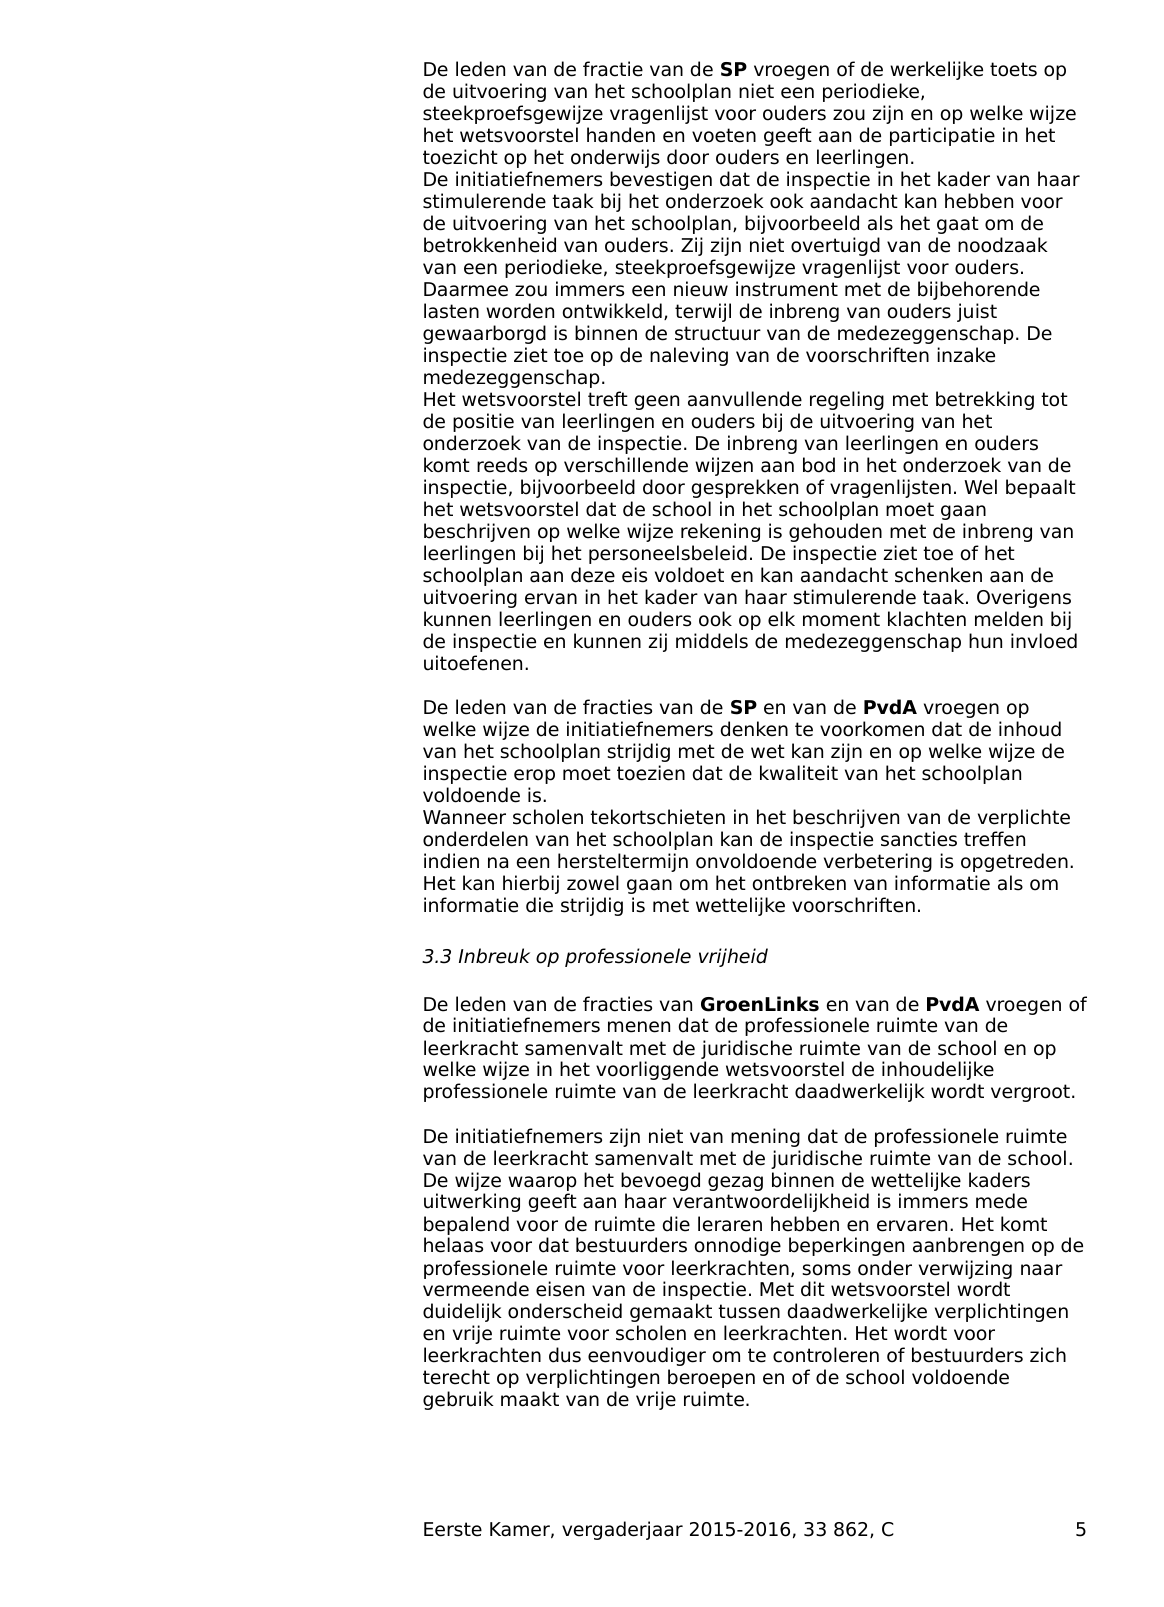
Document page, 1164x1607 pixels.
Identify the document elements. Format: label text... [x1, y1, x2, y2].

text De leden van de fracties van GroenLinks en van de PvdA vroegen of de initiatiefnemers menen dat de professionele ruimte van de leerkracht samenvalt met de juridische ruimte van de school en op welke wijze in het voorliggende wetsvoorstel de inhoudelijke professionele ruimte van de leerkracht daadwerkelijk wordt vergroot. [422, 993, 1087, 1103]
text Wanneer scholen tekortschieten in het beschrijven van de verplichte onderdelen van het schoolplan kan de inspectie sancties treffen indien na een hersteltermijn onvoldoende verbetering is opgetreden. Het kan hierbij zowel gaan om het ontbreken van informatie als om informatie die strijdig is met wettelijke voorschriften. [422, 807, 1087, 916]
text De leden van de fracties van de SP en van de PvdA vroegen op welke wijze de initiatiefnemers denken te voorkomen dat de inhoud van het schoolplan strijdig met de wet kan zijn en op welke wijze de inspectie erop moet toezien dat de kwaliteit van het schoolplan voldoende is. [422, 697, 1087, 807]
text De initiatiefnemers zijn niet van mening dat de professionele ruimte van de leerkracht samenvalt met de juridische ruimte van de school. De wijze waarop het bevoegd gezag binnen de wettelijke kaders uitwerking geeft aan haar verantwoordelijkheid is immers mede bepalend voor de ruimte die leraren hebben en ervaren. Het komt helaas voor dat bestuurders onnodige beperkingen aanbrengen op de professionele ruimte voor leerkrachten, soms onder verwijzing naar vermeende eisen van de inspectie. Met dit wetsvoorstel wordt duidelijk onderscheid gemaakt tussen daadwerkelijke verplichtingen en vrije ruimte voor scholen en leerkrachten. Het wordt voor leerkrachten dus eenvoudiger om te controleren of bestuurders zich terecht op verplichtingen beroepen en of de school voldoende gebruik maakt van de vrije ruimte. [422, 1126, 1087, 1411]
subtitle 3.3 Inbreuk op professionele vrijheid [422, 946, 1087, 968]
text De leden van de fractie van de SP vroegen of de werkelijke toets op de uitvoering van het schoolplan niet een periodieke, steekproefsgewijze vragenlijst voor ouders zou zijn en op welke wijze het wetsvoorstel handen en voeten geeft aan de participatie in het toezicht op het onderwijs door ouders en leerlingen. [422, 59, 1087, 169]
text Het wetsvoorstel treft geen aanvullende regeling met betrekking tot de positie van leerlingen en ouders bij de uitvoering van het onderzoek van de inspectie. De inbreng van leerlingen en ouders komt reeds op verschillende wijzen aan bod in het onderzoek van de inspectie, bijvoorbeeld door gesprekken of vragenlijsten. Wel bepaalt het wetsvoorstel dat de school in het schoolplan moet gaan beschrijven op welke wijze rekening is gehouden met de inbreng van leerlingen bij het personeelsbeleid. De inspectie ziet toe of het schoolplan aan deze eis voldoet en kan aandacht schenken aan de uitvoering ervan in het kader van haar stimulerende taak. Overigens kunnen leerlingen en ouders ook op elk moment klachten melden bij de inspectie en kunnen zij middels de medezeggenschap hun invloed uitoefenen. [422, 389, 1087, 674]
text De initiatiefnemers bevestigen dat de inspectie in het kader van haar stimulerende taak bij het onderzoek ook aandacht kan hebben voor de uitvoering van het schoolplan, bijvoorbeeld als het gaat om de betrokkenheid van ouders. Zij zijn niet overtuigd van de noodzaak van een periodieke, steekproefsgewijze vragenlijst voor ouders. Daarmee zou immers een nieuw instrument met de bijbehorende lasten worden ontwikkeld, terwijl de inbreng van ouders juist gewaarborgd is binnen de structuur van de medezeggenschap. De inspectie ziet toe op de naleving van de voorschriften inzake medezeggenschap. [422, 169, 1087, 389]
